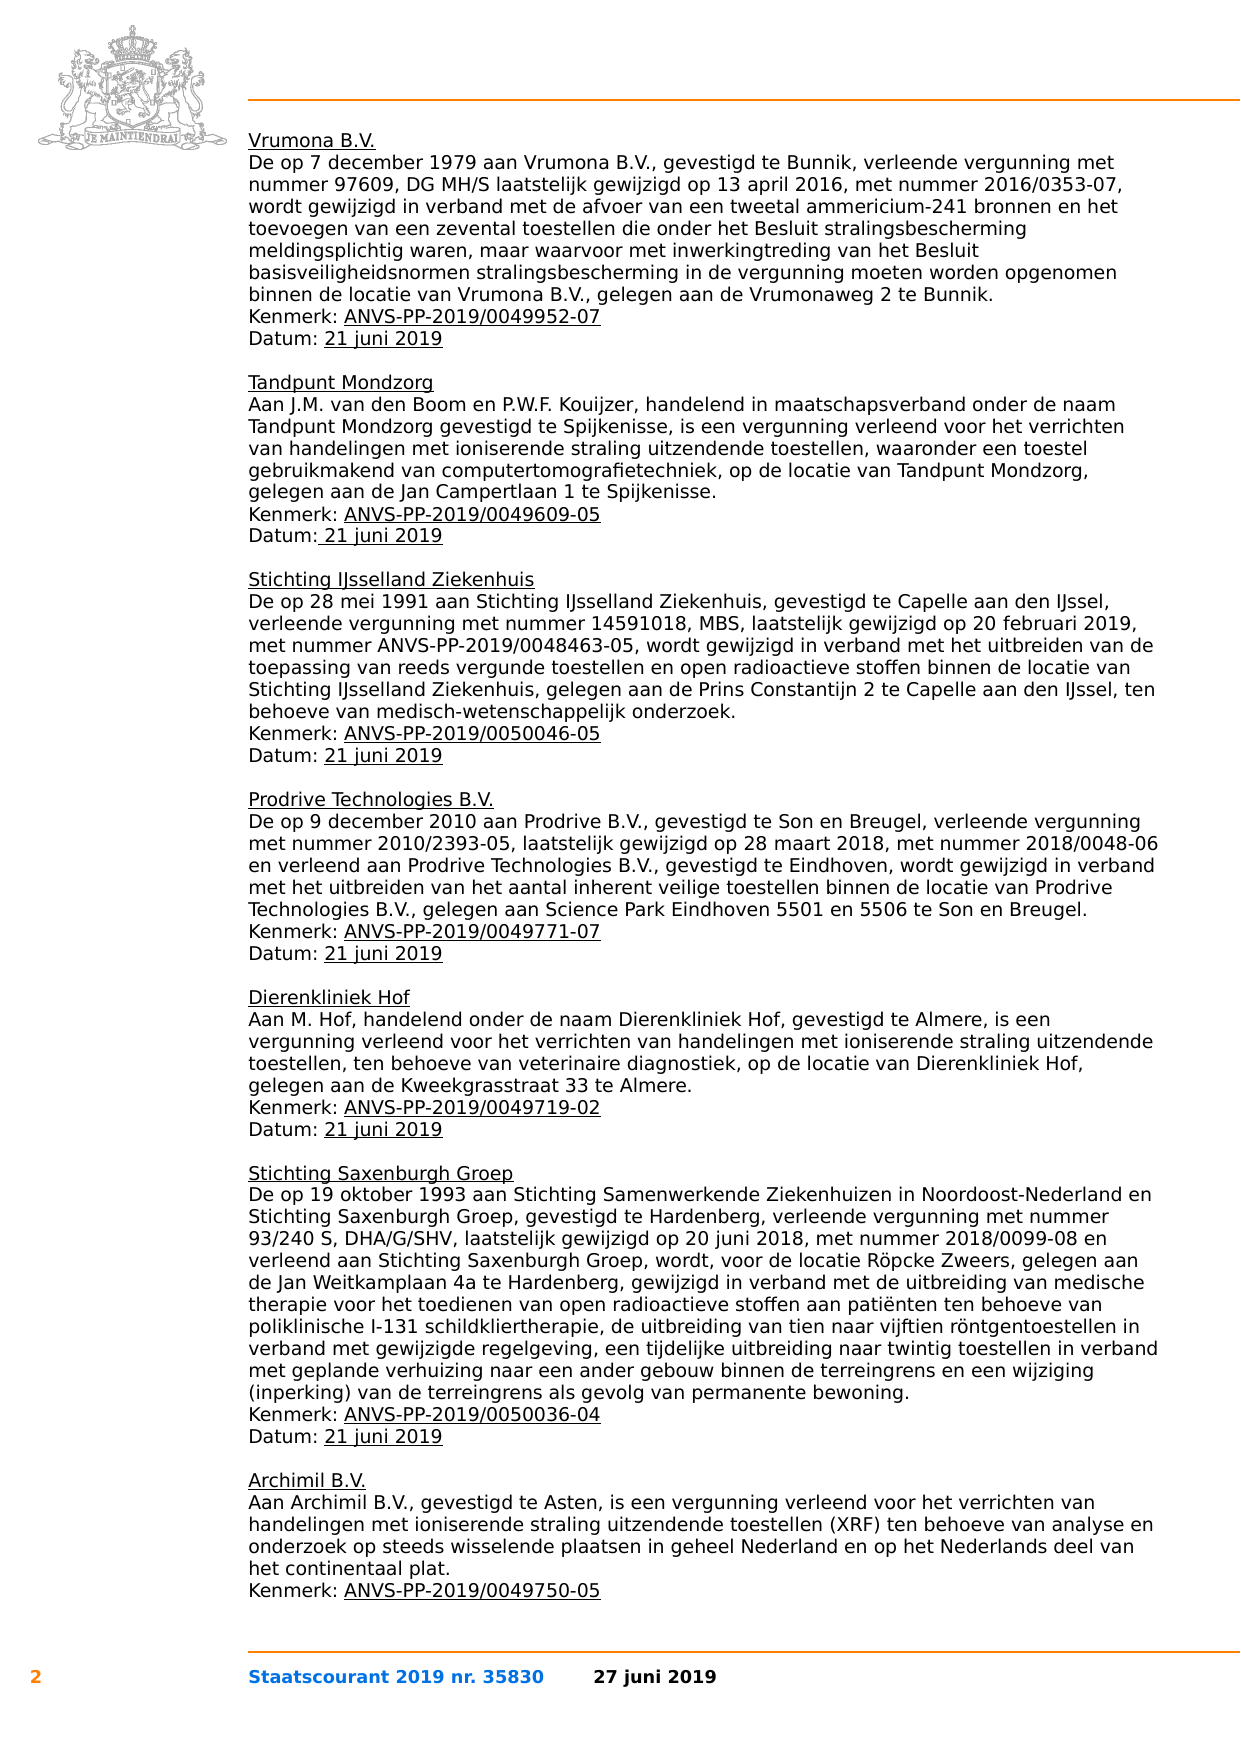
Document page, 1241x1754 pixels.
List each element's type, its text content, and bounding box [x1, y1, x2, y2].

text Stichting IJsselland Ziekenhuis [248, 569, 1163, 591]
text Kenmerk: ANVS-PP-2019/0050046-05 [248, 723, 1163, 745]
text Kenmerk: ANVS-PP-2019/0049719-02 [248, 1097, 1163, 1118]
text Aan M. Hof, handelend onder de naam Dierenkliniek Hof, gevestigd te Almere, is een vergunning verleend voor het verrichten van handelingen met ioniserende straling uitzendende toestellen, ten behoeve van veterinaire diagnostiek, op de locatie van Dierenkliniek Hof, gelegen aan de Kweekgrasstraat 33 te Almere. [248, 1009, 1163, 1097]
text Prodrive Technologies B.V. [248, 789, 1163, 811]
text Aan Archimil B.V., gevestigd te Asten, is een vergunning verleend voor het verrichten van handelingen met ioniserende straling uitzendende toestellen (XRF) ten behoeve van analyse en onderzoek op steeds wisselende plaatsen in geheel Nederland en op het Nederlands deel van het continentaal plat. [248, 1492, 1163, 1580]
text Kenmerk: ANVS-PP-2019/0049952-07 [248, 306, 1163, 328]
text De op 19 oktober 1993 aan Stichting Samenwerkende Ziekenhuizen in Noordoost-Nederland en Stichting Saxenburgh Groep, gevestigd te Hardenberg, verleende vergunning met nummer 93/240 S, DHA/G/SHV, laatstelijk gewijzigd op 20 juni 2018, met nummer 2018/0099-08 en verleend aan Stichting Saxenburgh Groep, wordt, voor de locatie Röpcke Zweers, gelegen aan de Jan Weitkamplaan 4a te Hardenberg, gewijzigd in verband met de uitbreiding van medische therapie voor het toedienen van open radioactieve stoffen aan patiënten ten behoeve van poliklinische I-131 schildkliertherapie, de uitbreiding van tien naar vijftien röntgentoestellen in verband met gewijzigde regelgeving, een tijdelijke uitbreiding naar twintig toestellen in verband met geplande verhuizing naar een ander gebouw binnen de terreingrens en een wijziging (inperking) van de terreingrens als gevolg van permanente bewoning. [248, 1184, 1163, 1404]
text De op 28 mei 1991 aan Stichting IJsselland Ziekenhuis, gevestigd te Capelle aan den IJssel, verleende vergunning met nummer 14591018, MBS, laatstelijk gewijzigd op 20 februari 2019, met nummer ANVS-PP-2019/0048463-05, wordt gewijzigd in verband met het uitbreiden van de toepassing van reeds vergunde toestellen en open radioactieve stoffen binnen de locatie van Stichting IJsselland Ziekenhuis, gelegen aan de Prins Constantijn 2 te Capelle aan den IJssel, ten behoeve van medisch-wetenschappelijk onderzoek. [248, 591, 1163, 723]
text Stichting Saxenburgh Groep [248, 1162, 1163, 1184]
text Datum: 21 juni 2019 [248, 1118, 1163, 1141]
picture [38, 25, 227, 150]
text De op 9 december 2010 aan Prodrive B.V., gevestigd te Son en Breugel, verleende vergunning met nummer 2010/2393-05, laatstelijk gewijzigd op 28 maart 2018, met nummer 2018/0048-06 en verleend aan Prodrive Technologies B.V., gevestigd te Eindhoven, wordt gewijzigd in verband met het uitbreiden van het aantal inherent veilige toestellen binnen de locatie van Prodrive Technologies B.V., gelegen aan Science Park Eindhoven 5501 en 5506 te Son en Breugel. [248, 811, 1163, 921]
text Kenmerk: ANVS-PP-2019/0050036-04 [248, 1404, 1163, 1426]
text Kenmerk: ANVS-PP-2019/0049771-07 [248, 921, 1163, 943]
text Kenmerk: ANVS-PP-2019/0049609-05 [248, 503, 1163, 525]
text Datum: 21 juni 2019 [248, 745, 1163, 767]
text Dierenkliniek Hof [248, 987, 1163, 1009]
text Datum: 21 juni 2019 [248, 943, 1163, 965]
text Datum: 21 juni 2019 [248, 1426, 1163, 1448]
text De op 7 december 1979 aan Vrumona B.V., gevestigd te Bunnik, verleende vergunning met nummer 97609, DG MH/S laatstelijk gewijzigd op 13 april 2016, met nummer 2016/0353-07, wordt gewijzigd in verband met de afvoer van een tweetal ammericium-241 bronnen en het toevoegen van een zevental toestellen die onder het Besluit stralingsbescherming meldingsplichtig waren, maar waarvoor met inwerkingtreding van het Besluit basisveiligheidsnormen stralingsbescherming in de vergunning moeten worden opgenomen binnen de locatie van Vrumona B.V., gelegen aan de Vrumonaweg 2 te Bunnik. [248, 152, 1163, 306]
text Datum: 21 juni 2019 [248, 328, 1163, 350]
text Vrumona B.V. [248, 130, 1163, 152]
text Datum: 21 juni 2019 [248, 525, 1163, 547]
text Kenmerk: ANVS-PP-2019/0049750-05 [248, 1580, 1163, 1602]
text Tandpunt Mondzorg [248, 372, 1163, 393]
text Archimil B.V. [248, 1470, 1163, 1492]
text Aan J.M. van den Boom en P.W.F. Kouijzer, handelend in maatschapsverband onder de naam Tandpunt Mondzorg gevestigd te Spijkenisse, is een vergunning verleend voor het verrichten van handelingen met ioniserende straling uitzendende toestellen, waaronder een toestel gebruikmakend van computertomografietechniek, op de locatie van Tandpunt Mondzorg, gelegen aan de Jan Campertlaan 1 te Spijkenisse. [248, 393, 1163, 503]
